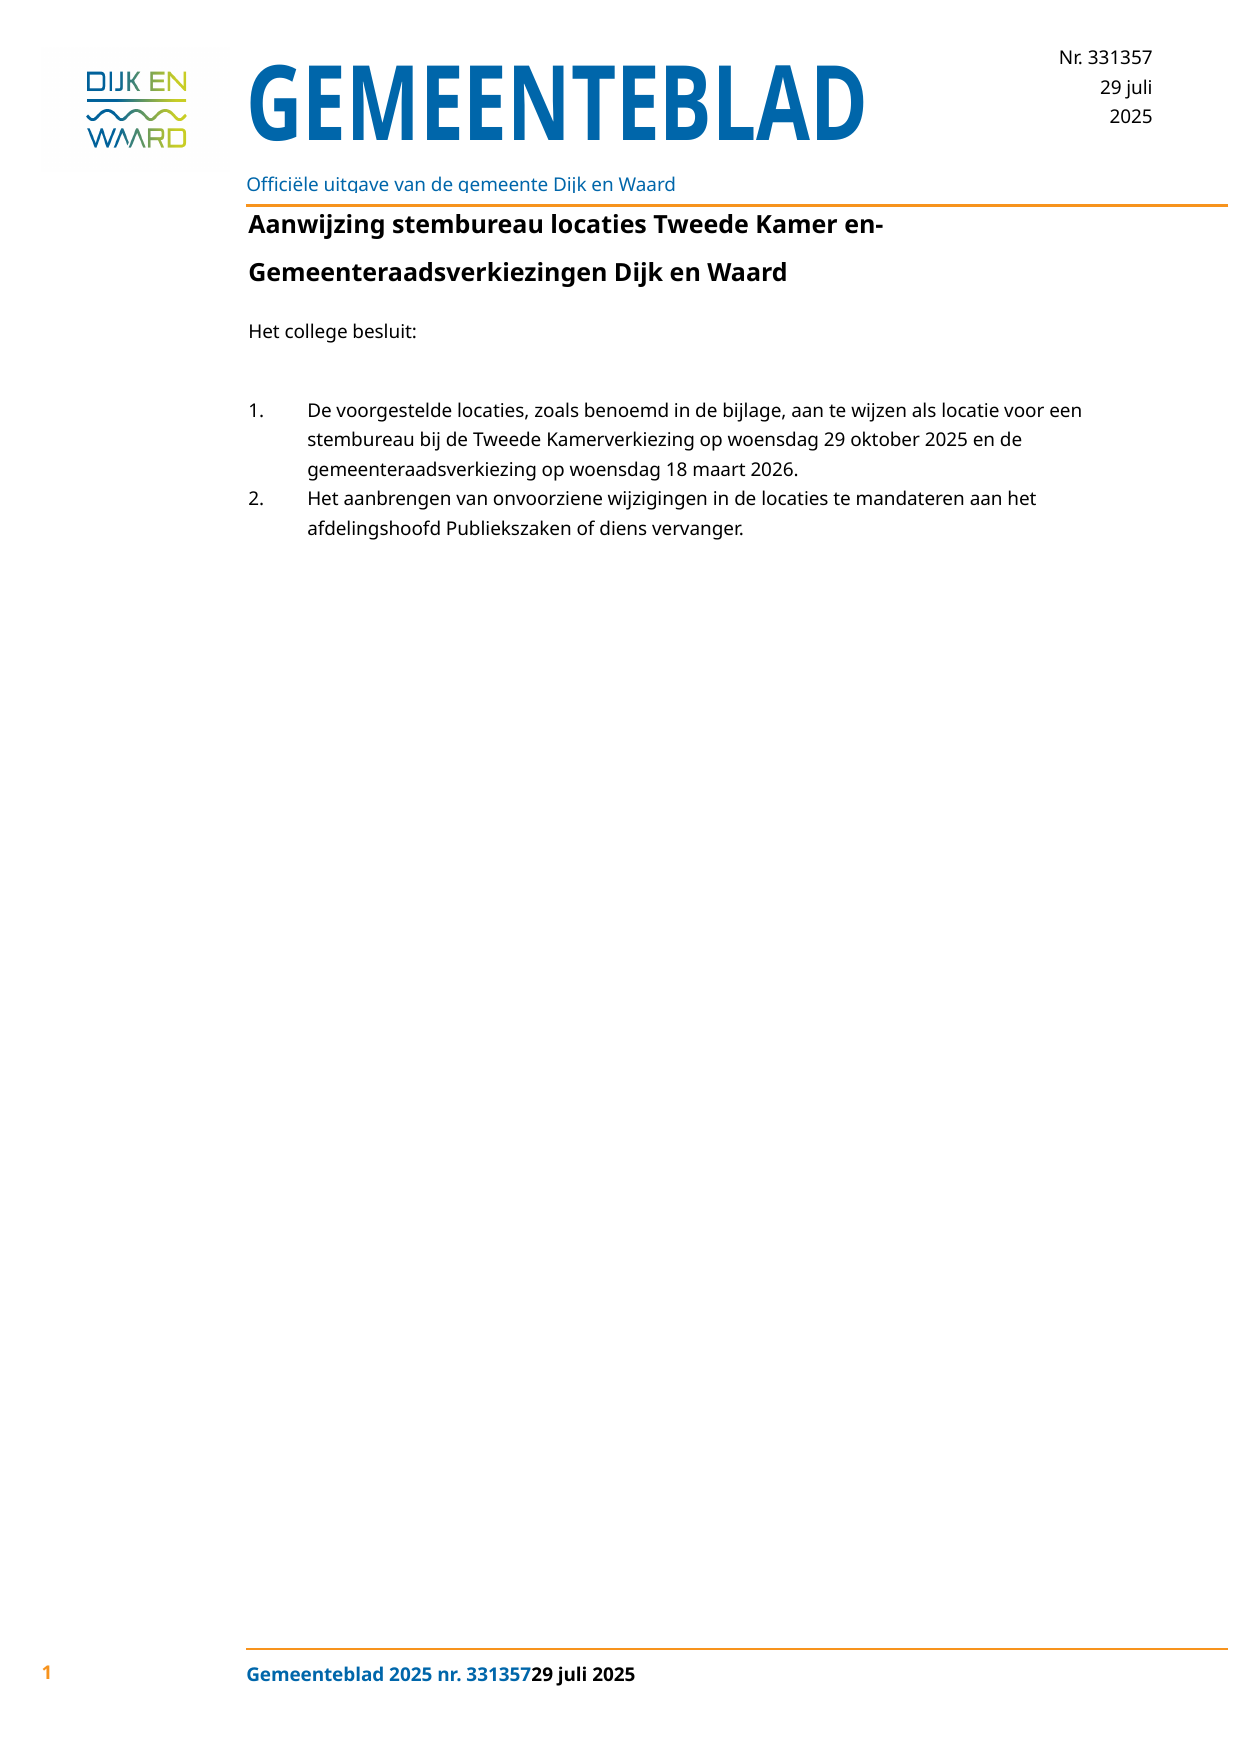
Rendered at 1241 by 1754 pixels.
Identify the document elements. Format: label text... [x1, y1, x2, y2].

picture [41, 47, 231, 172]
list De voorgestelde locaties, zoals benoemd in de bijlage, aan te wijzen als locatie voor een stembureau bij de Tweede Kamerverkiezing op woensdag 29 oktober 2025 en de gemeenteraadsverkiezing op woensdag 18 maart 2026. [248, 397, 1152, 482]
list Het aanbrengen van onvoorziene wijzigingen in de locaties te mandateren aan het afdelingshoofd Publiekszaken of diens vervanger. [248, 486, 1152, 541]
text Aanwijzing stembureau locaties Tweede Kamer en- Gemeenteraadsverkiezingen Dijk en Waard [248, 207, 1152, 288]
text Het college besluit: [248, 318, 1152, 344]
